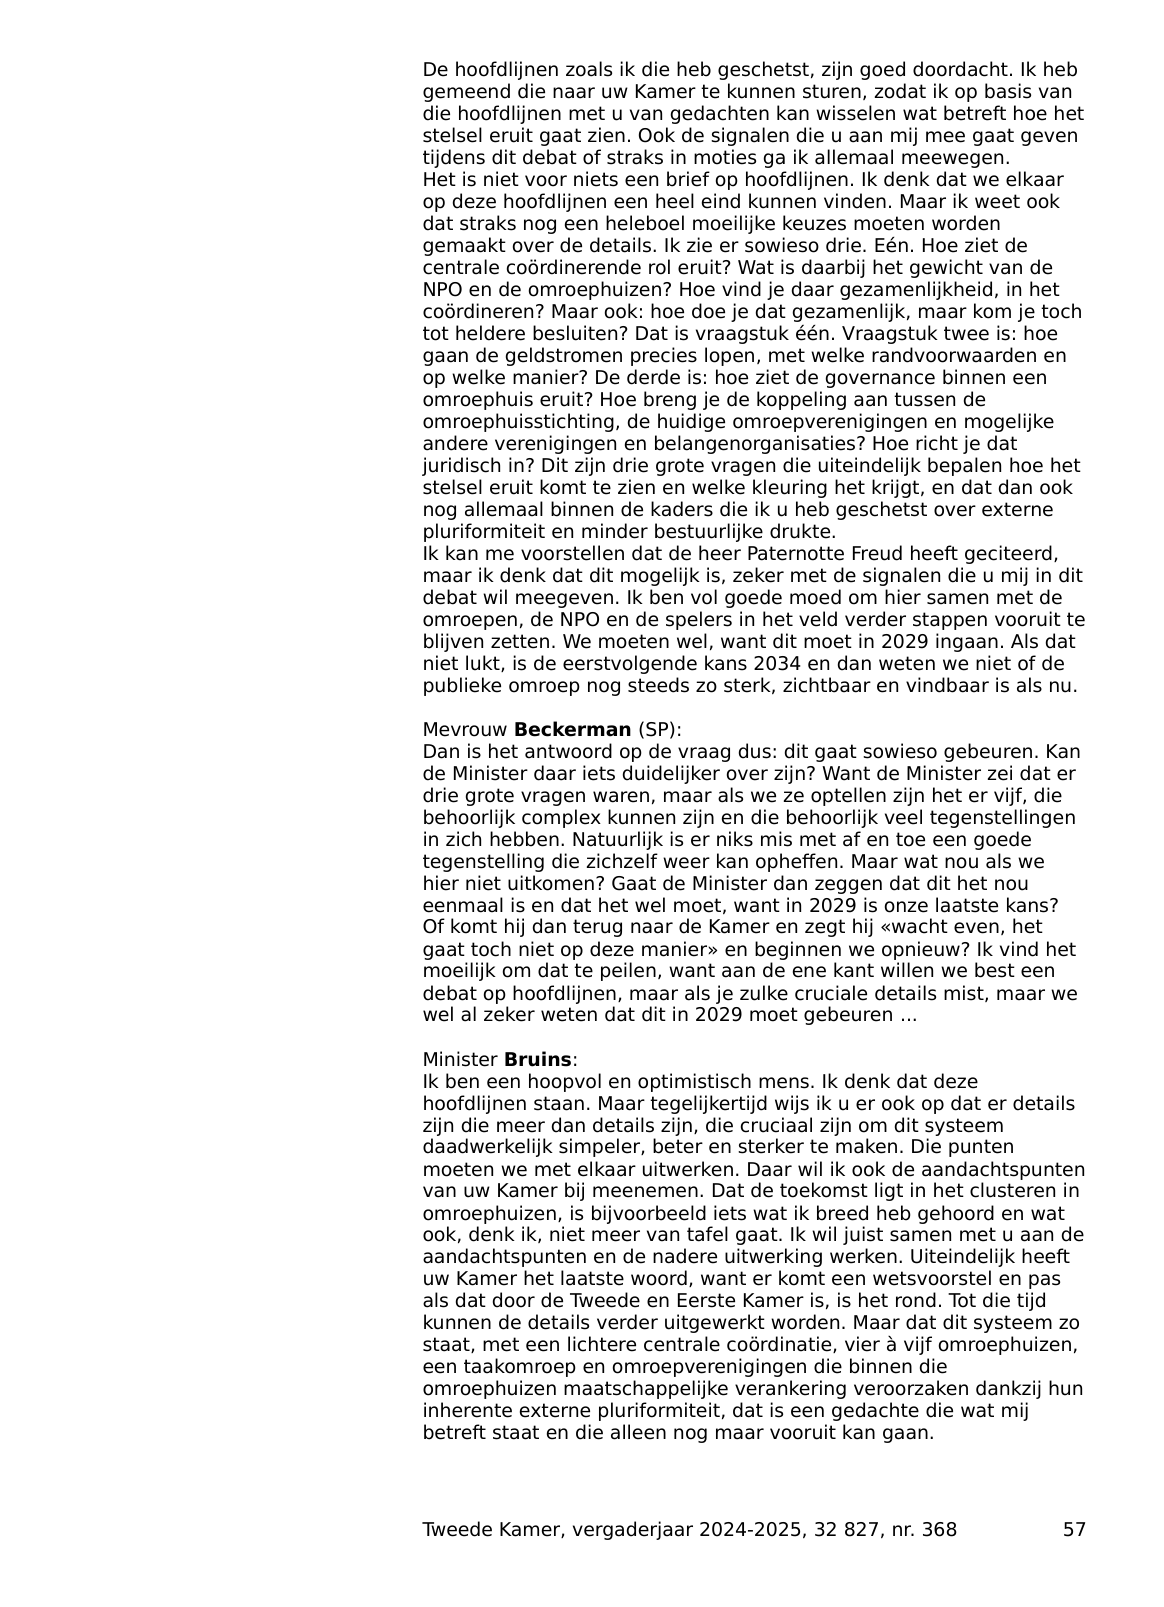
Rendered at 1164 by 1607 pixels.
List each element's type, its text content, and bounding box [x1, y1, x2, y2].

text De hoofdlijnen zoals ik die heb geschetst, zijn goed doordacht. Ik heb gemeend die naar uw Kamer te kunnen sturen, zodat ik op basis van die hoofdlijnen met u van gedachten kan wisselen wat betreft hoe het stelsel eruit gaat zien. Ook de signalen die u aan mij mee gaat geven tijdens dit debat of straks in moties ga ik allemaal meewegen. [422, 59, 1087, 169]
text Minister Bruins: [422, 1048, 1087, 1071]
text Ik kan me voorstellen dat de heer Paternotte Freud heeft geciteerd, maar ik denk dat dit mogelijk is, zeker met de signalen die u mij in dit debat wil meegeven. Ik ben vol goede moed om hier samen met de omroepen, de NPO en de spelers in het veld verder stappen vooruit te blijven zetten. We moeten wel, want dit moet in 2029 ingaan. Als dat niet lukt, is de eerstvolgende kans 2034 en dan weten we niet of de publieke omroep nog steeds zo sterk, zichtbaar en vindbaar is als nu. [422, 543, 1087, 696]
text Mevrouw Beckerman (SP): [422, 719, 1087, 741]
text Het is niet voor niets een brief op hoofdlijnen. Ik denk dat we elkaar op deze hoofdlijnen een heel eind kunnen vinden. Maar ik weet ook dat straks nog een heleboel moeilijke keuzes moeten worden gemaakt over de details. Ik zie er sowieso drie. Eén. Hoe ziet de centrale coördinerende rol eruit? Wat is daarbij het gewicht van de NPO en de omroephuizen? Hoe vind je daar gezamenlijkheid, in het coördineren? Maar ook: hoe doe je dat gezamenlijk, maar kom je toch tot heldere besluiten? Dat is vraagstuk één. Vraagstuk twee is: hoe gaan de geldstromen precies lopen, met welke randvoorwaarden en op welke manier? De derde is: hoe ziet de governance binnen een omroephuis eruit? Hoe breng je de koppeling aan tussen de omroephuisstichting, de huidige omroepverenigingen en mogelijke andere verenigingen en belangenorganisaties? Hoe richt je dat juridisch in? Dit zijn drie grote vragen die uiteindelijk bepalen hoe het stelsel eruit komt te zien en welke kleuring het krijgt, en dat dan ook nog allemaal binnen de kaders die ik u heb geschetst over externe pluriformiteit en minder bestuurlijke drukte. [422, 169, 1087, 543]
text Dan is het antwoord op de vraag dus: dit gaat sowieso gebeuren. Kan de Minister daar iets duidelijker over zijn? Want de Minister zei dat er drie grote vragen waren, maar als we ze optellen zijn het er vijf, die behoorlijk complex kunnen zijn en die behoorlijk veel tegenstellingen in zich hebben. Natuurlijk is er niks mis met af en toe een goede tegenstelling die zichzelf weer kan opheffen. Maar wat nou als we hier niet uitkomen? Gaat de Minister dan zeggen dat dit het nou eenmaal is en dat het wel moet, want in 2029 is onze laatste kans? Of komt hij dan terug naar de Kamer en zegt hij «wacht even, het gaat toch niet op deze manier» en beginnen we opnieuw? Ik vind het moeilijk om dat te peilen, want aan de ene kant willen we best een debat op hoofdlijnen, maar als je zulke cruciale details mist, maar we wel al zeker weten dat dit in 2029 moet gebeuren ... [422, 741, 1087, 1026]
text Ik ben een hoopvol en optimistisch mens. Ik denk dat deze hoofdlijnen staan. Maar tegelijkertijd wijs ik u er ook op dat er details zijn die meer dan details zijn, die cruciaal zijn om dit systeem daadwerkelijk simpeler, beter en sterker te maken. Die punten moeten we met elkaar uitwerken. Daar wil ik ook de aandachtspunten van uw Kamer bij meenemen. Dat de toekomst ligt in het clusteren in omroephuizen, is bijvoorbeeld iets wat ik breed heb gehoord en wat ook, denk ik, niet meer van tafel gaat. Ik wil juist samen met u aan de aandachtspunten en de nadere uitwerking werken. Uiteindelijk heeft uw Kamer het laatste woord, want er komt een wetsvoorstel en pas als dat door de Tweede en Eerste Kamer is, is het rond. Tot die tijd kunnen de details verder uitgewerkt worden. Maar dat dit systeem zo staat, met een lichtere centrale coördinatie, vier à vijf omroephuizen, een taakomroep en omroepverenigingen die binnen die omroephuizen maatschappelijke verankering veroorzaken dankzij hun inherente externe pluriformiteit, dat is een gedachte die wat mij betreft staat en die alleen nog maar vooruit kan gaan. [422, 1071, 1087, 1444]
